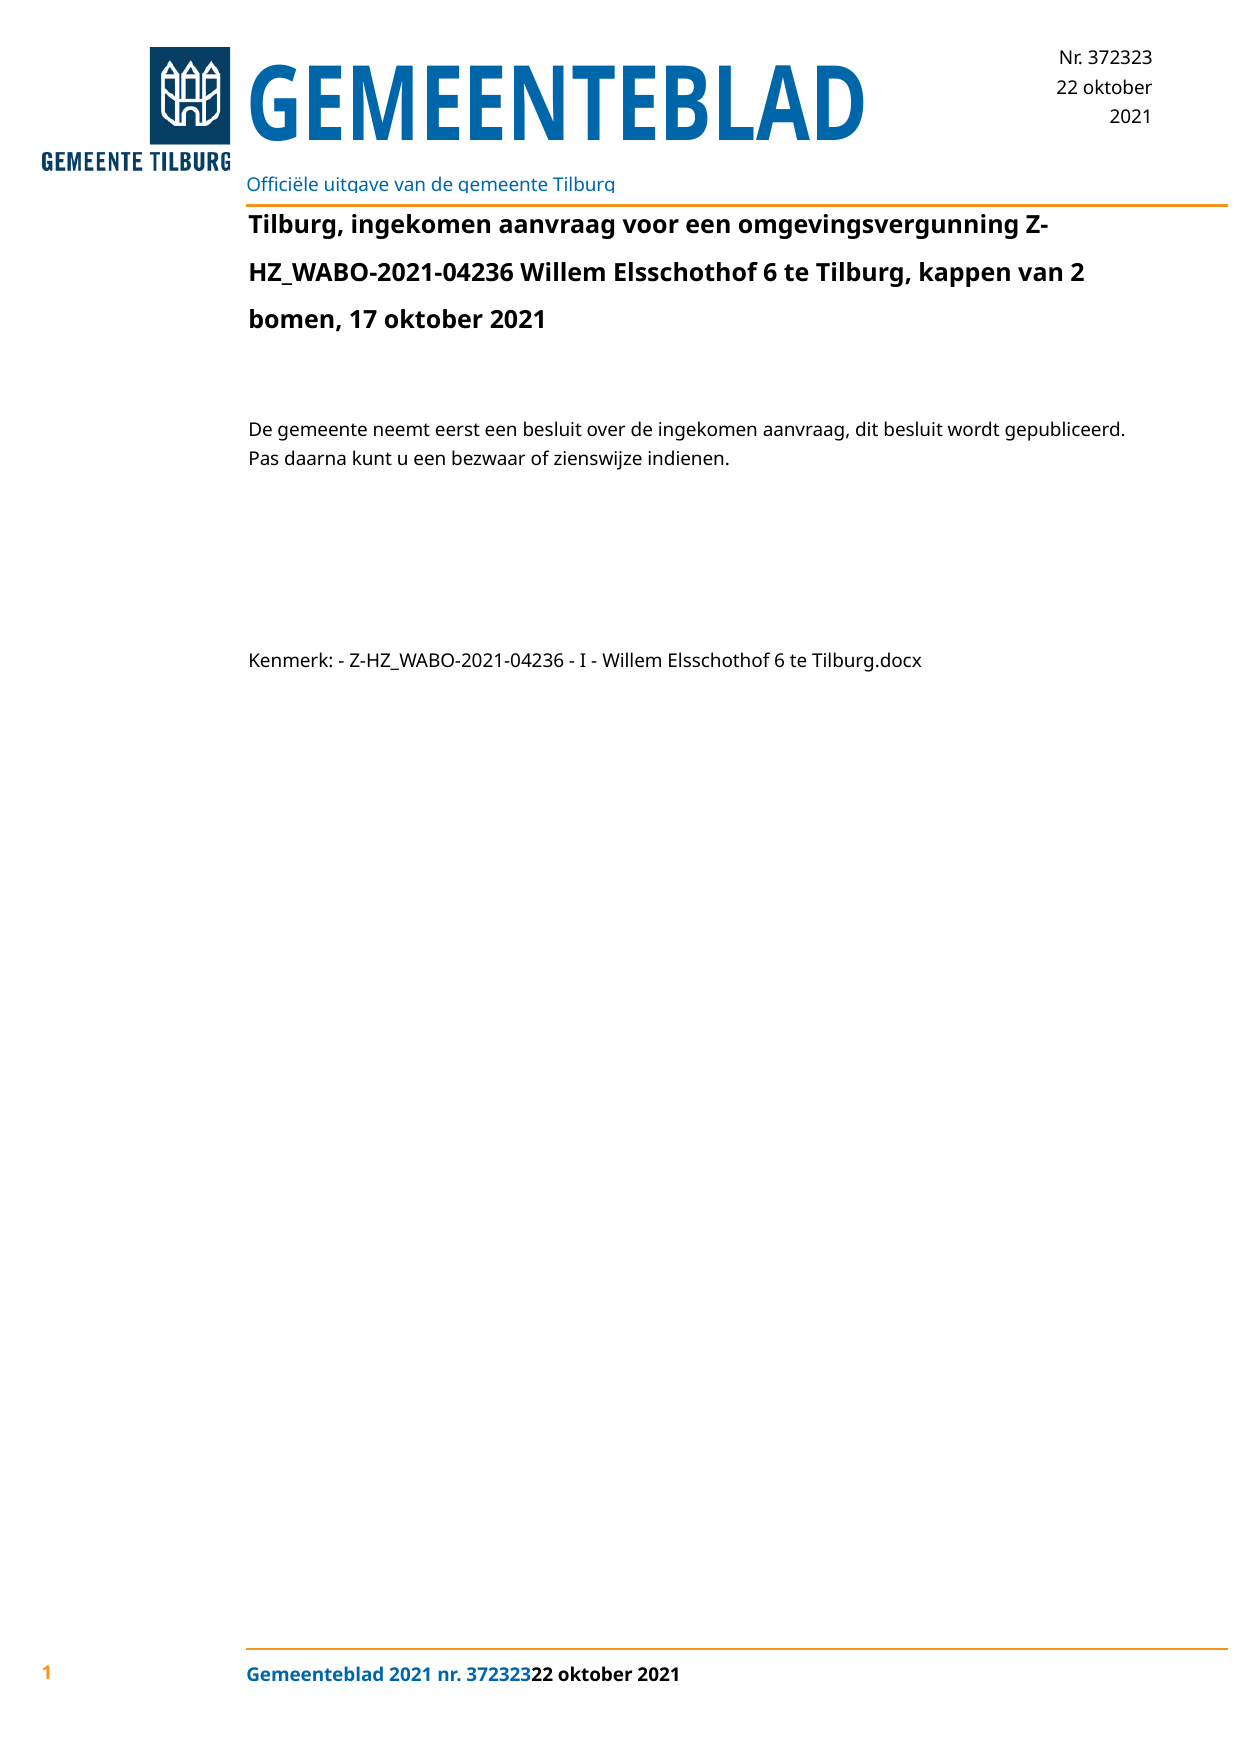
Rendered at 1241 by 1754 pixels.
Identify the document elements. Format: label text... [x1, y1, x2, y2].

text De gemeente neemt eerst een besluit over de ingekomen aanvraag, dit besluit wordt gepubliceerd. Pas daarna kunt u een bezwaar of zienswijze indienen. [248, 416, 1152, 471]
text Tilburg, ingekomen aanvraag voor een omgevingsvergunning Z-HZ_WABO-2021-04236 Willem Elsschothof 6 te Tilburg, kappen van 2 bomen, 17 oktober 2021 [248, 207, 1152, 336]
picture [41, 47, 231, 172]
text Kenmerk: - Z-HZ_WABO-2021-04236 - I - Willem Elsschothof 6 te Tilburg.docx [248, 647, 1152, 673]
